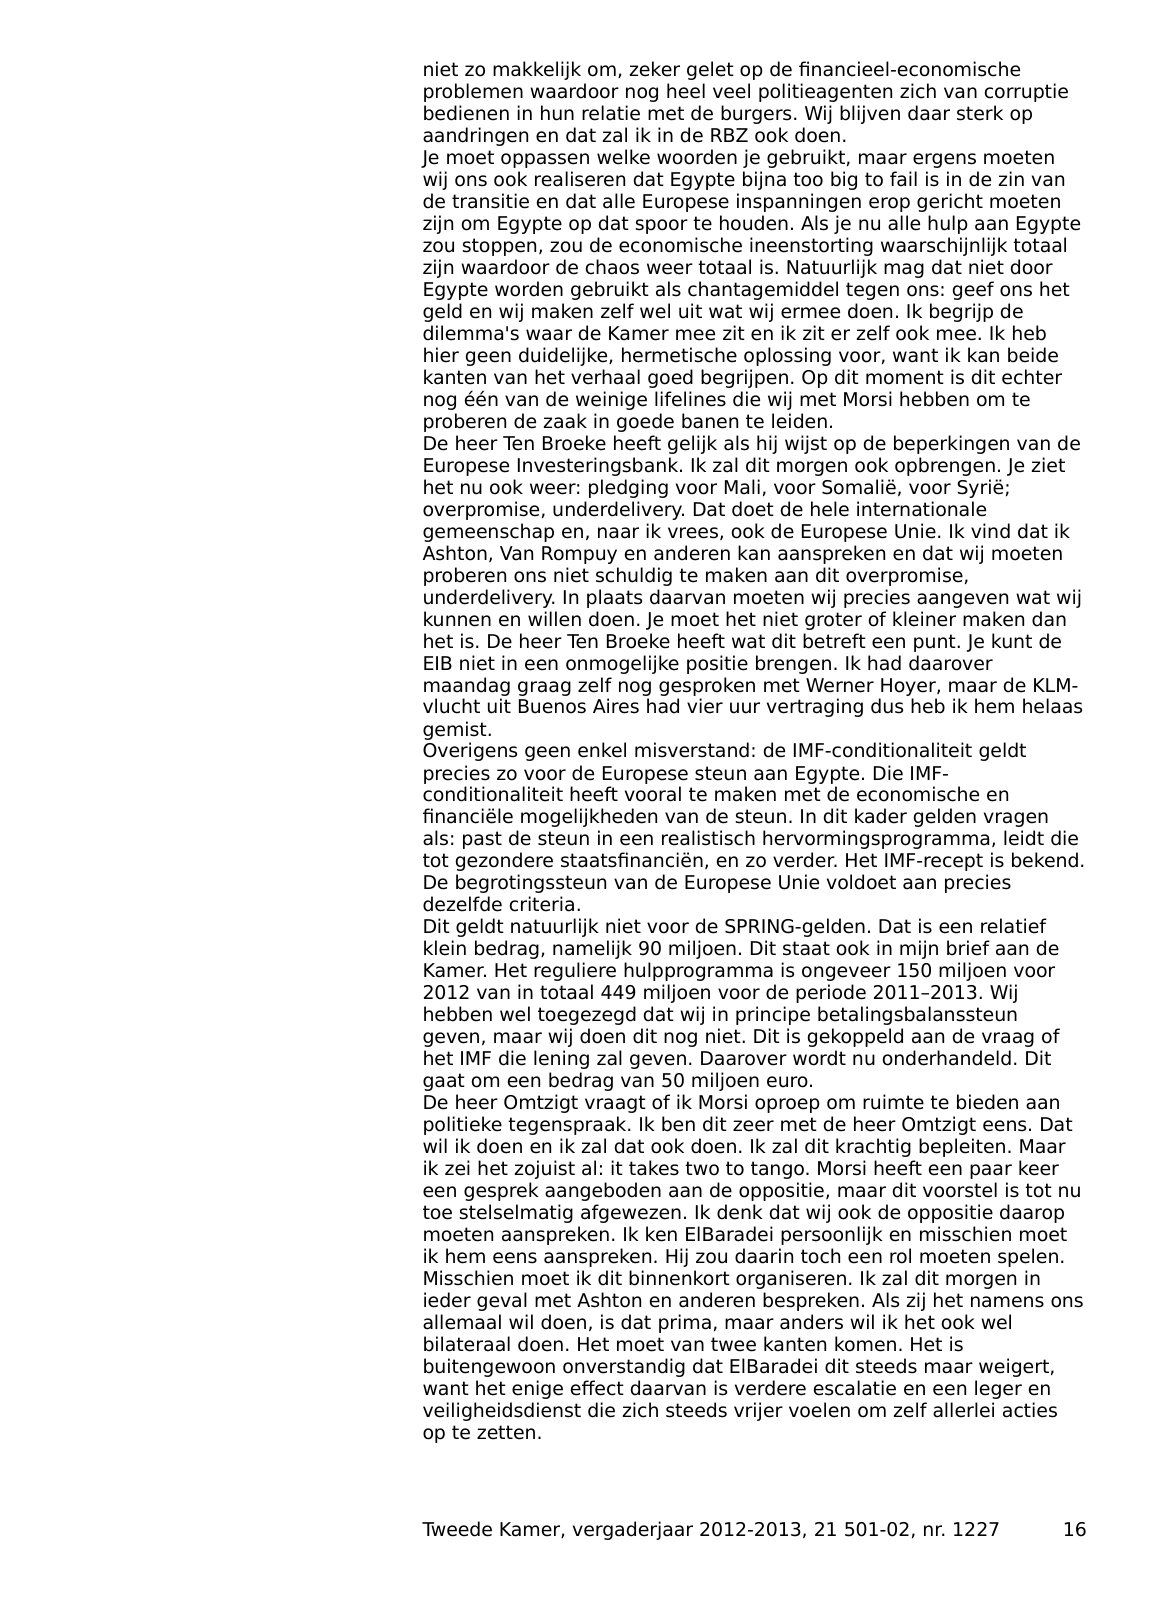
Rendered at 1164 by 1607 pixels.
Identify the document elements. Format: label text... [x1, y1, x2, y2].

text Overigens geen enkel misverstand: de IMF-conditionaliteit geldt precies zo voor de Europese steun aan Egypte. Die IMF-conditionaliteit heeft vooral te maken met de economische en financiële mogelijkheden van de steun. In dit kader gelden vragen als: past de steun in een realistisch hervormingsprogramma, leidt die tot gezondere staatsfinanciën, en zo verder. Het IMF-recept is bekend. De begrotingssteun van de Europese Unie voldoet aan precies dezelfde criteria. [422, 740, 1087, 916]
text De heer Ten Broeke heeft gelijk als hij wijst op de beperkingen van de Europese Investeringsbank. Ik zal dit morgen ook opbrengen. Je ziet het nu ook weer: pledging voor Mali, voor Somalië, voor Syrië; overpromise, underdelivery. Dat doet de hele internationale gemeenschap en, naar ik vrees, ook de Europese Unie. Ik vind dat ik Ashton, Van Rompuy en anderen kan aanspreken en dat wij moeten proberen ons niet schuldig te maken aan dit overpromise, underdelivery. In plaats daarvan moeten wij precies aangeven wat wij kunnen en willen doen. Je moet het niet groter of kleiner maken dan het is. De heer Ten Broeke heeft wat dit betreft een punt. Je kunt de EIB niet in een onmogelijke positie brengen. Ik had daarover maandag graag zelf nog gesproken met Werner Hoyer, maar de KLM-vlucht uit Buenos Aires had vier uur vertraging dus heb ik hem helaas gemist. [422, 433, 1087, 740]
text Dit geldt natuurlijk niet voor de SPRING-gelden. Dat is een relatief klein bedrag, namelijk 90 miljoen. Dit staat ook in mijn brief aan de Kamer. Het reguliere hulpprogramma is ongeveer 150 miljoen voor 2012 van in totaal 449 miljoen voor de periode 2011–2013. Wij hebben wel toegezegd dat wij in principe betalingsbalanssteun geven, maar wij doen dit nog niet. Dit is gekoppeld aan de vraag of het IMF die lening zal geven. Daarover wordt nu onderhandeld. Dit gaat om een bedrag van 50 miljoen euro. [422, 916, 1087, 1092]
text Je moet oppassen welke woorden je gebruikt, maar ergens moeten wij ons ook realiseren dat Egypte bijna too big to fail is in de zin van de transitie en dat alle Europese inspanningen erop gericht moeten zijn om Egypte op dat spoor te houden. Als je nu alle hulp aan Egypte zou stoppen, zou de economische ineenstorting waarschijnlijk totaal zijn waardoor de chaos weer totaal is. Natuurlijk mag dat niet door Egypte worden gebruikt als chantagemiddel tegen ons: geef ons het geld en wij maken zelf wel uit wat wij ermee doen. Ik begrijp de dilemma's waar de Kamer mee zit en ik zit er zelf ook mee. Ik heb hier geen duidelijke, hermetische oplossing voor, want ik kan beide kanten van het verhaal goed begrijpen. Op dit moment is dit echter nog één van de weinige lifelines die wij met Morsi hebben om te proberen de zaak in goede banen te leiden. [422, 147, 1087, 433]
text De heer Omtzigt vraagt of ik Morsi oproep om ruimte te bieden aan politieke tegenspraak. Ik ben dit zeer met de heer Omtzigt eens. Dat wil ik doen en ik zal dat ook doen. Ik zal dit krachtig bepleiten. Maar ik zei het zojuist al: it takes two to tango. Morsi heeft een paar keer een gesprek aangeboden aan de oppositie, maar dit voorstel is tot nu toe stelselmatig afgewezen. Ik denk dat wij ook de oppositie daarop moeten aanspreken. Ik ken ElBaradei persoonlijk en misschien moet ik hem eens aanspreken. Hij zou daarin toch een rol moeten spelen. Misschien moet ik dit binnenkort organiseren. Ik zal dit morgen in ieder geval met Ashton en anderen bespreken. Als zij het namens ons allemaal wil doen, is dat prima, maar anders wil ik het ook wel bilateraal doen. Het moet van twee kanten komen. Het is buitengewoon onverstandig dat ElBaradei dit steeds maar weigert, want het enige effect daarvan is verdere escalatie en een leger en veiligheidsdienst die zich steeds vrijer voelen om zelf allerlei acties op te zetten. [422, 1092, 1087, 1444]
text niet zo makkelijk om, zeker gelet op de financieel-economische problemen waardoor nog heel veel politieagenten zich van corruptie bedienen in hun relatie met de burgers. Wij blijven daar sterk op aandringen en dat zal ik in de RBZ ook doen. [422, 59, 1087, 147]
